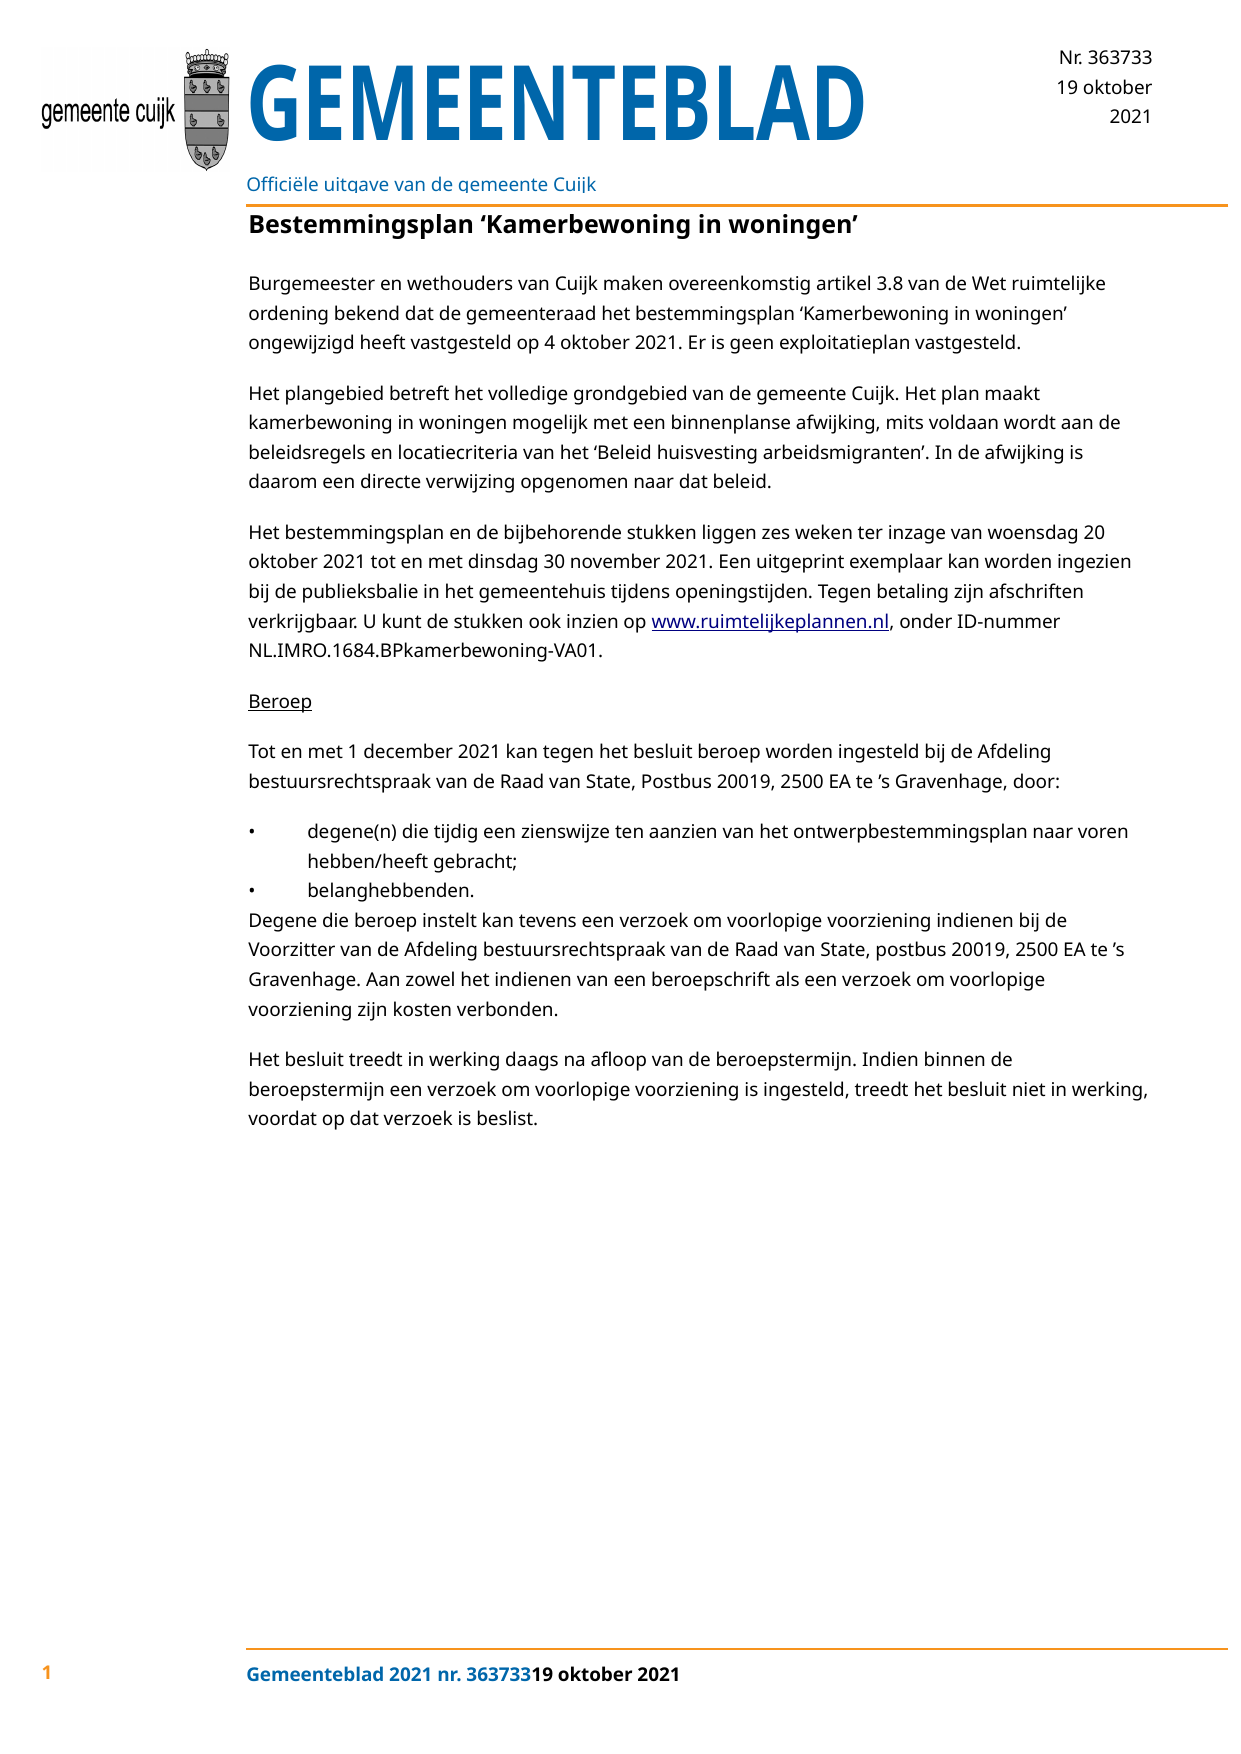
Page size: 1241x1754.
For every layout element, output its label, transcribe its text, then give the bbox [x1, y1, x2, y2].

text Het besluit treedt in werking daags na afloop van de beroepstermijn. Indien binnen de beroepstermijn een verzoek om voorlopige voorziening is ingesteld, treedt het besluit niet in werking, voordat op dat verzoek is beslist. [248, 1046, 1152, 1131]
list degene(n) die tijdig een zienswijze ten aanzien van het ontwerpbestemmingsplan naar voren hebben/heeft gebracht; [248, 818, 1152, 873]
text Degene die beroep instelt kan tevens een verzoek om voorlopige voorziening indienen bij de Voorzitter van de Afdeling bestuursrechtspraak van de Raad van State, postbus 20019, 2500 EA te ’s Gravenhage. Aan zowel het indienen van een beroepschrift als een verzoek om voorlopige voorziening zijn kosten verbonden. [248, 907, 1152, 1021]
list belanghebbenden. [248, 877, 1152, 903]
text Burgemeester en wethouders van Cuijk maken overeenkomstig artikel 3.8 van de Wet ruimtelijke ordening bekend dat de gemeenteraad het bestemmingsplan ‘Kamerbewoning in woningen’ ongewijzigd heeft vastgesteld op 4 oktober 2021. Er is geen exploitatieplan vastgesteld. [248, 270, 1152, 355]
picture [41, 47, 231, 172]
text Beroep [248, 688, 1152, 713]
text Het plangebied betreft het volledige grondgebied van de gemeente Cuijk. Het plan maakt kamerbewoning in woningen mogelijk met een binnenplanse afwijking, mits voldaan wordt aan de beleidsregels en locatiecriteria van het ‘Beleid huisvesting arbeidsmigranten’. In de afwijking is daarom een directe verwijzing opgenomen naar dat beleid. [248, 380, 1152, 494]
text Het bestemmingsplan en de bijbehorende stukken liggen zes weken ter inzage van woensdag 20 oktober 2021 tot en met dinsdag 30 november 2021. Een uitgeprint exemplaar kan worden ingezien bij de publieksbalie in het gemeentehuis tijdens openingstijden. Tegen betaling zijn afschriften verkrijgbaar. U kunt de stukken ook inzien op www.ruimtelijkeplannen.nl, onder ID-nummer NL.IMRO.1684.BPkamerbewoning-VA01. [248, 519, 1152, 663]
text Tot en met 1 december 2021 kan tegen het besluit beroep worden ingesteld bij de Afdeling bestuursrechtspraak van de Raad van State, Postbus 20019, 2500 EA te ’s Gravenhage, door: [248, 738, 1152, 793]
text Bestemmingsplan ‘Kamerbewoning in woningen’ [248, 207, 1152, 241]
